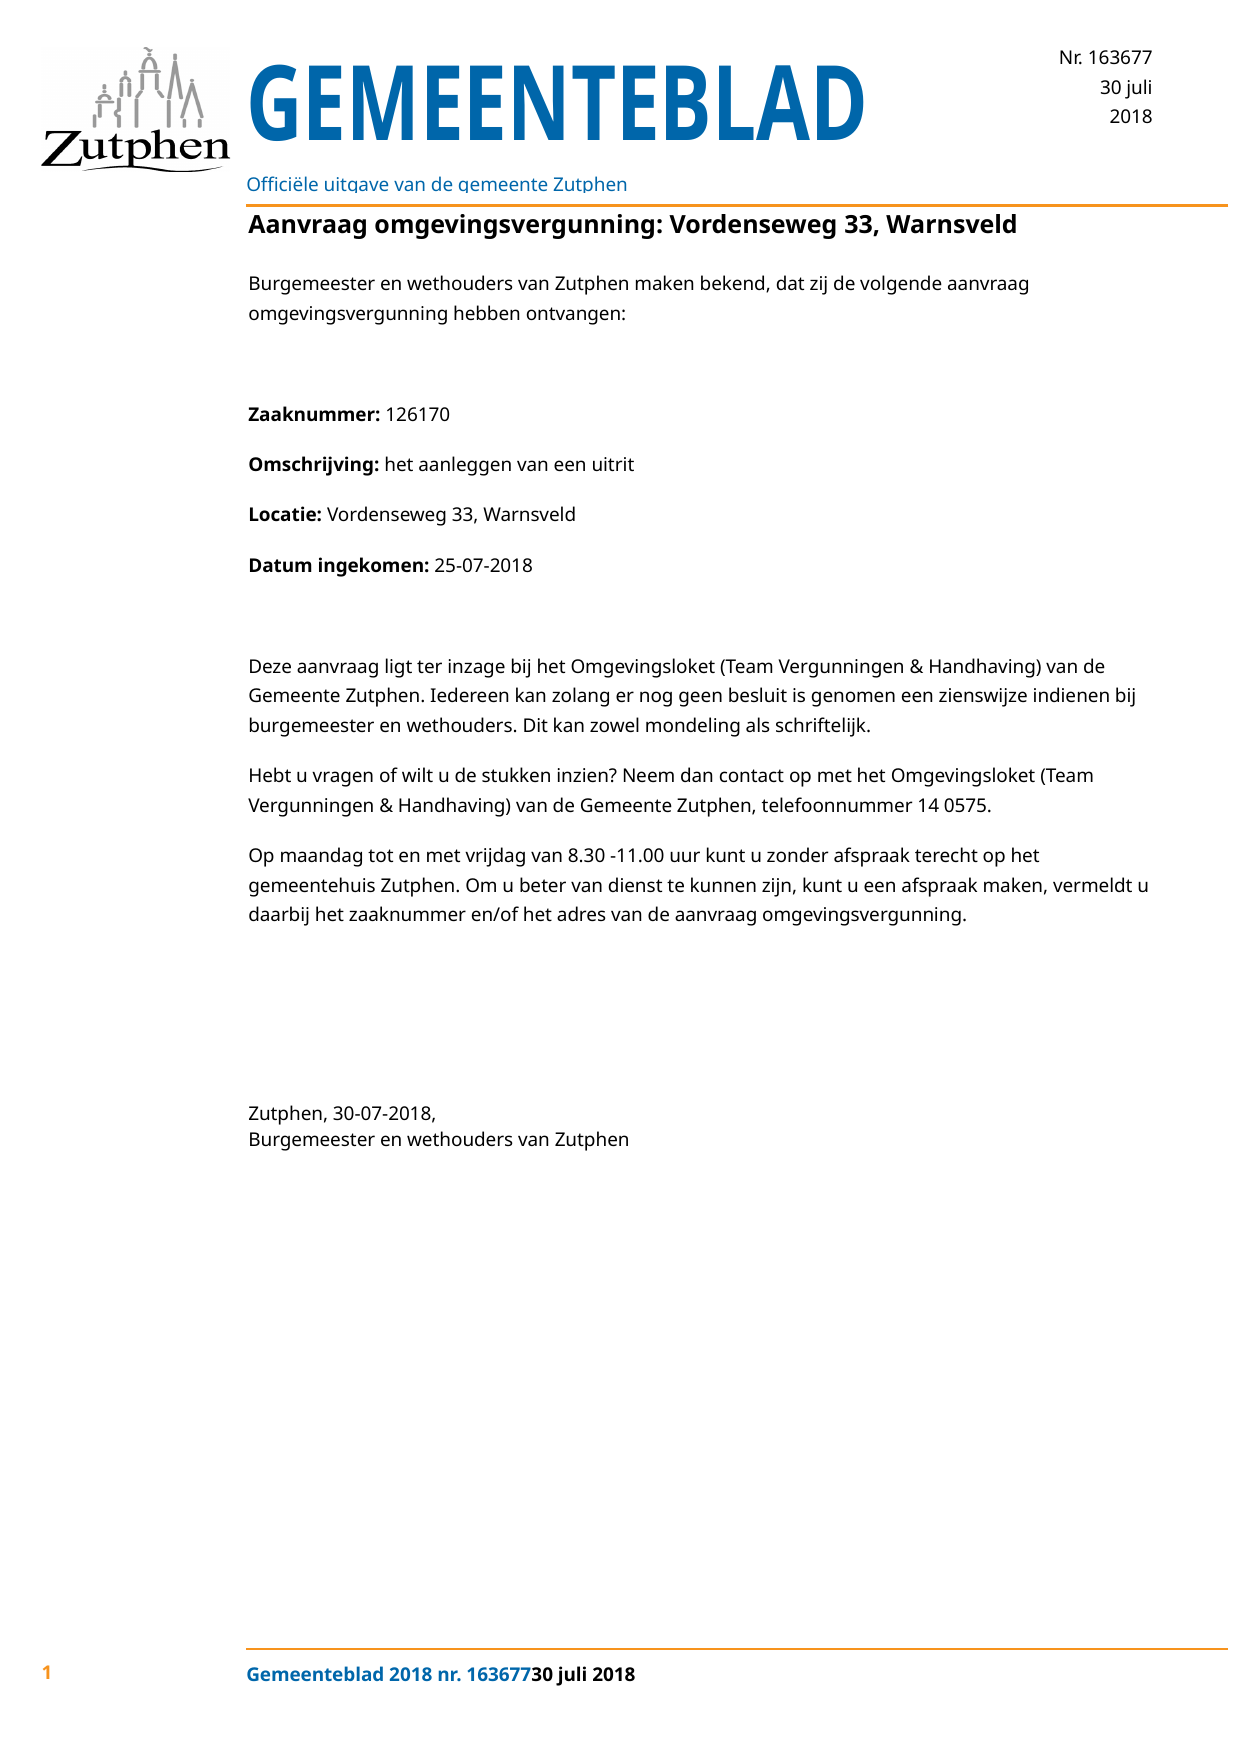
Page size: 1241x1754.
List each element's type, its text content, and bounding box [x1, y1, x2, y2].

text Op maandag tot en met vrijdag van 8.30 -11.00 uur kunt u zonder afspraak terecht op het gemeentehuis Zutphen. Om u beter van dienst te kunnen zijn, kunt u een afspraak maken, vermeldt u daarbij het zaaknummer en/of het adres van de aanvraag omgevingsvergunning. [248, 842, 1152, 927]
text Burgemeester en wethouders van Zutphen [248, 1126, 1152, 1152]
text Datum ingekomen: 25-07-2018 [248, 552, 1152, 578]
text Omschrijving: het aanleggen van een uitrit [248, 451, 1152, 477]
text Aanvraag omgevingsvergunning: Vordenseweg 33, Warnsveld [248, 207, 1152, 241]
text Deze aanvraag ligt ter inzage bij het Omgevingsloket (Team Vergunningen & Handhaving) van de Gemeente Zutphen. Iedereen kan zolang er nog geen besluit is genomen een zienswijze indienen bij burgemeester en wethouders. Dit kan zowel mondeling als schriftelijk. [248, 653, 1152, 738]
picture [41, 47, 231, 172]
text Burgemeester en wethouders van Zutphen maken bekend, dat zij de volgende aanvraag omgevingsvergunning hebben ontvangen: [248, 270, 1152, 326]
text Locatie: Vordenseweg 33, Warnsveld [248, 502, 1152, 527]
text Hebt u vragen of wilt u de stukken inzien? Neem dan contact op met het Omgevingsloket (Team Vergunningen & Handhaving) van de Gemeente Zutphen, telefoonnummer 14 0575. [248, 762, 1152, 818]
text Zutphen, 30-07-2018, [248, 1101, 1152, 1126]
text Zaaknummer: 126170 [248, 401, 1152, 426]
